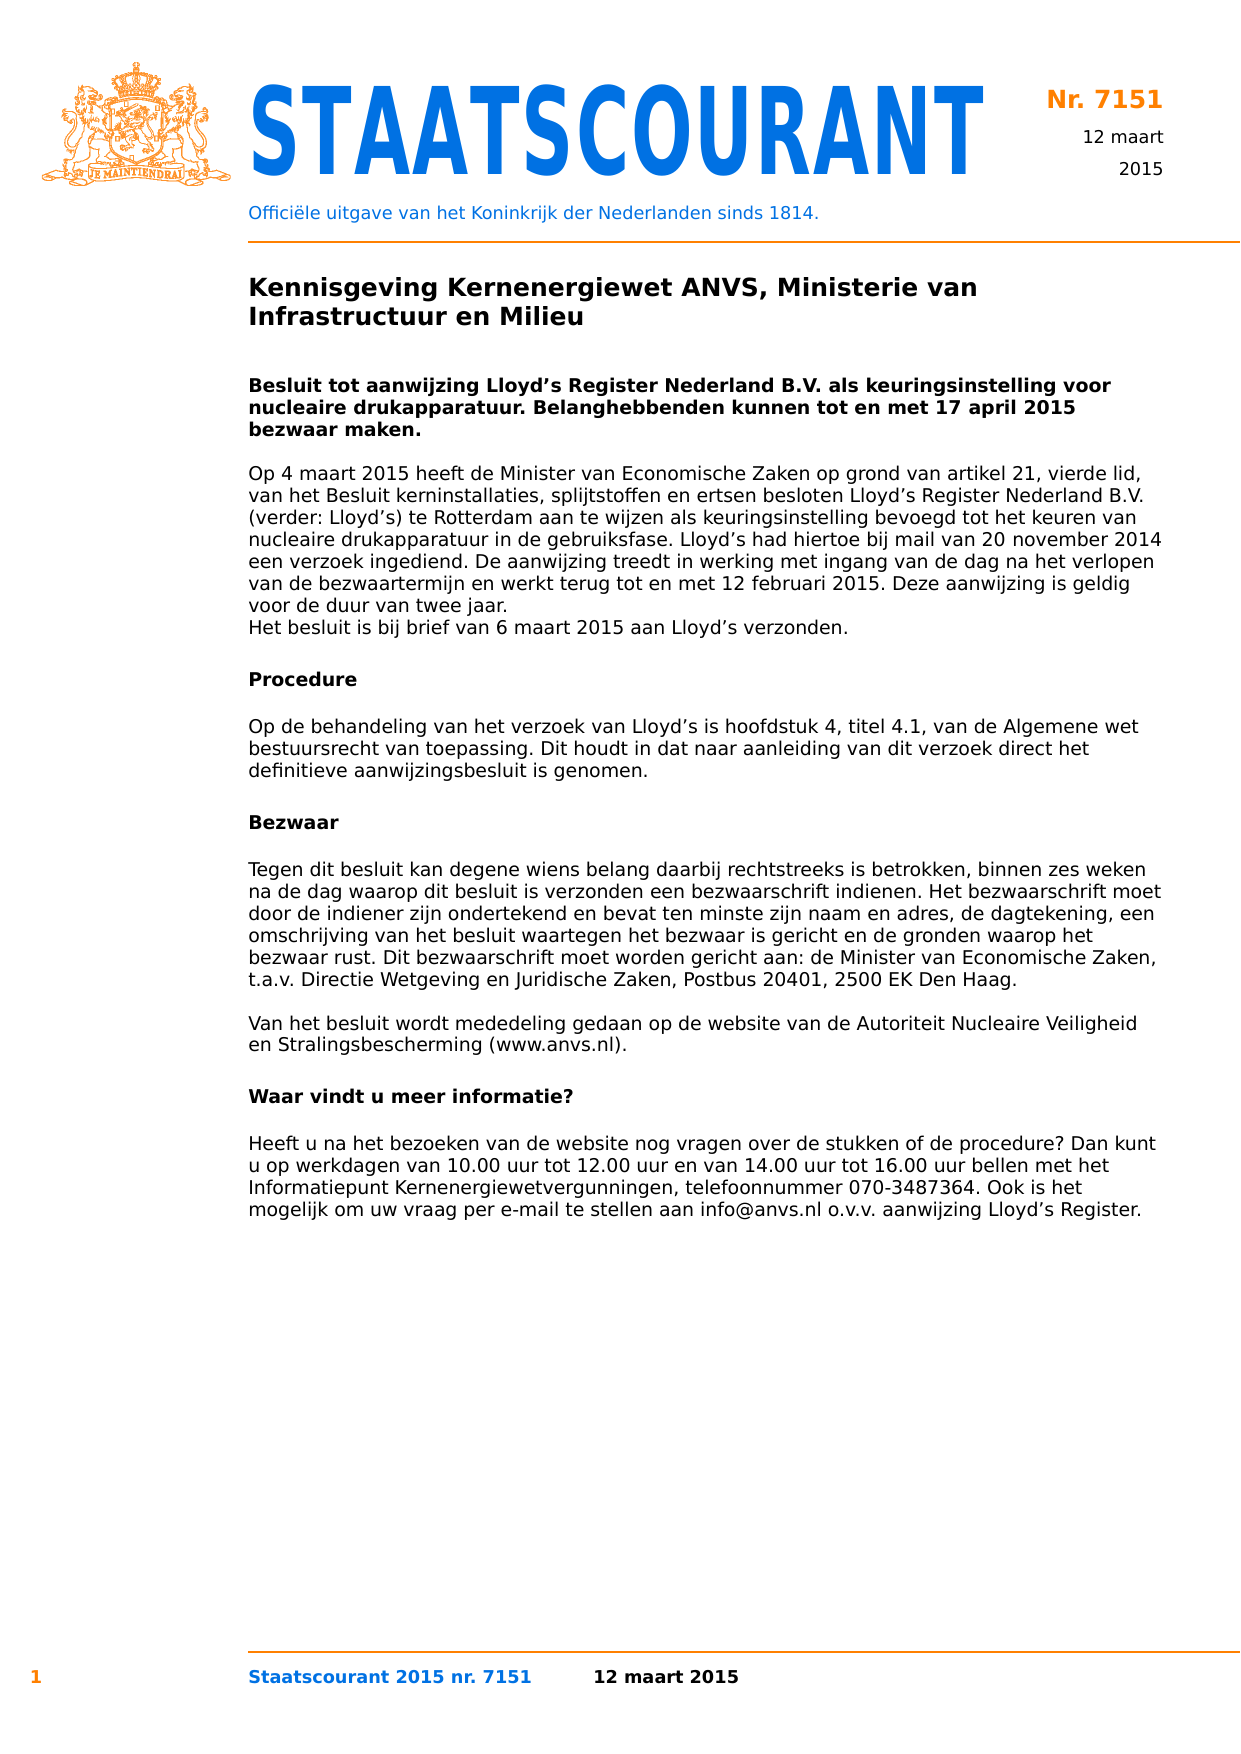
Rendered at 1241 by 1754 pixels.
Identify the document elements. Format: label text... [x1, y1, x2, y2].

table_header Nr. 7151 [998, 62, 1240, 121]
table_cell 2015 [998, 153, 1240, 203]
text Heeft u na het bezoeken van de website nog vragen over de stukken of de procedure? Dan kunt u op werkdagen van 10.00 uur tot 12.00 uur en van 14.00 uur tot 16.00 uur bellen met het Informatiepunt Kernenergiewetvergunningen, telefoonnummer 070-3487364. Ook is het mogelijk om uw vraag per e-mail te stellen aan info@anvs.nl o.v.v. aanwijzing Lloyd’s Register. [248, 1133, 1163, 1221]
text Tegen dit besluit kan degene wiens belang daarbij rechtstreeks is betrokken, binnen zes weken na de dag waarop dit besluit is verzonden een bezwaarschrift indienen. Het bezwaarschrift moet door de indiener zijn ondertekend en bevat ten minste zijn naam en adres, de dagtekening, een omschrijving van het besluit waartegen het bezwaar is gericht en de gronden waarop het bezwaar rust. Dit bezwaarschrift moet worden gericht aan: de Minister van Economische Zaken, t.a.v. Directie Wetgeving en Juridische Zaken, Postbus 20401, 2500 EK Den Haag. [248, 859, 1163, 991]
table_header STAATSCOURANT [248, 62, 998, 203]
text Besluit tot aanwijzing Lloyd’s Register Nederland B.V. als keuringsinstelling voor nucleaire drukapparatuur. Belanghebbenden kunnen tot en met 17 april 2015 bezwaar maken. [248, 375, 1163, 441]
text Op 4 maart 2015 heeft de Minister van Economische Zaken op grond van artikel 21, vierde lid, van het Besluit kerninstallaties, splijtstoffen en ertsen besloten Lloyd’s Register Nederland B.V. (verder: Lloyd’s) te Rotterdam aan te wijzen als keuringsinstelling bevoegd tot het keuren van nucleaire drukapparatuur in de gebruiksfase. Lloyd’s had hiertoe bij mail van 20 november 2014 een verzoek ingediend. De aanwijzing treedt in werking met ingang van de dag na het verlopen van de bezwaartermijn en werkt terug tot en met 12 februari 2015. Deze aanwijzing is geldig voor de duur van twee jaar. [248, 463, 1163, 617]
text Van het besluit wordt mededeling gedaan op de website van de Autoriteit Nucleaire Veiligheid en Stralingsbescherming (www.anvs.nl). [248, 1012, 1163, 1056]
subtitle Bezwaar [248, 812, 1163, 834]
subtitle Procedure [248, 669, 1163, 691]
picture [41, 62, 231, 186]
table_header [25, 62, 248, 241]
table_cell Officiële uitgave van het Koninkrijk der Nederlanden sinds 1814. [248, 203, 1240, 241]
table_cell 12 maart [998, 121, 1240, 153]
text Het besluit is bij brief van 6 maart 2015 aan Lloyd’s verzonden. [248, 617, 1163, 639]
subtitle Waar vindt u meer informatie? [248, 1086, 1163, 1108]
subtitle Kennisgeving Kernenergiewet ANVS, Ministerie van Infrastructuur en Milieu [248, 273, 1163, 331]
text Op de behandeling van het verzoek van Lloyd’s is hoofdstuk 4, titel 4.1, van de Algemene wet bestuursrecht van toepassing. Dit houdt in dat naar aanleiding van dit verzoek direct het definitieve aanwijzingsbesluit is genomen. [248, 716, 1163, 782]
